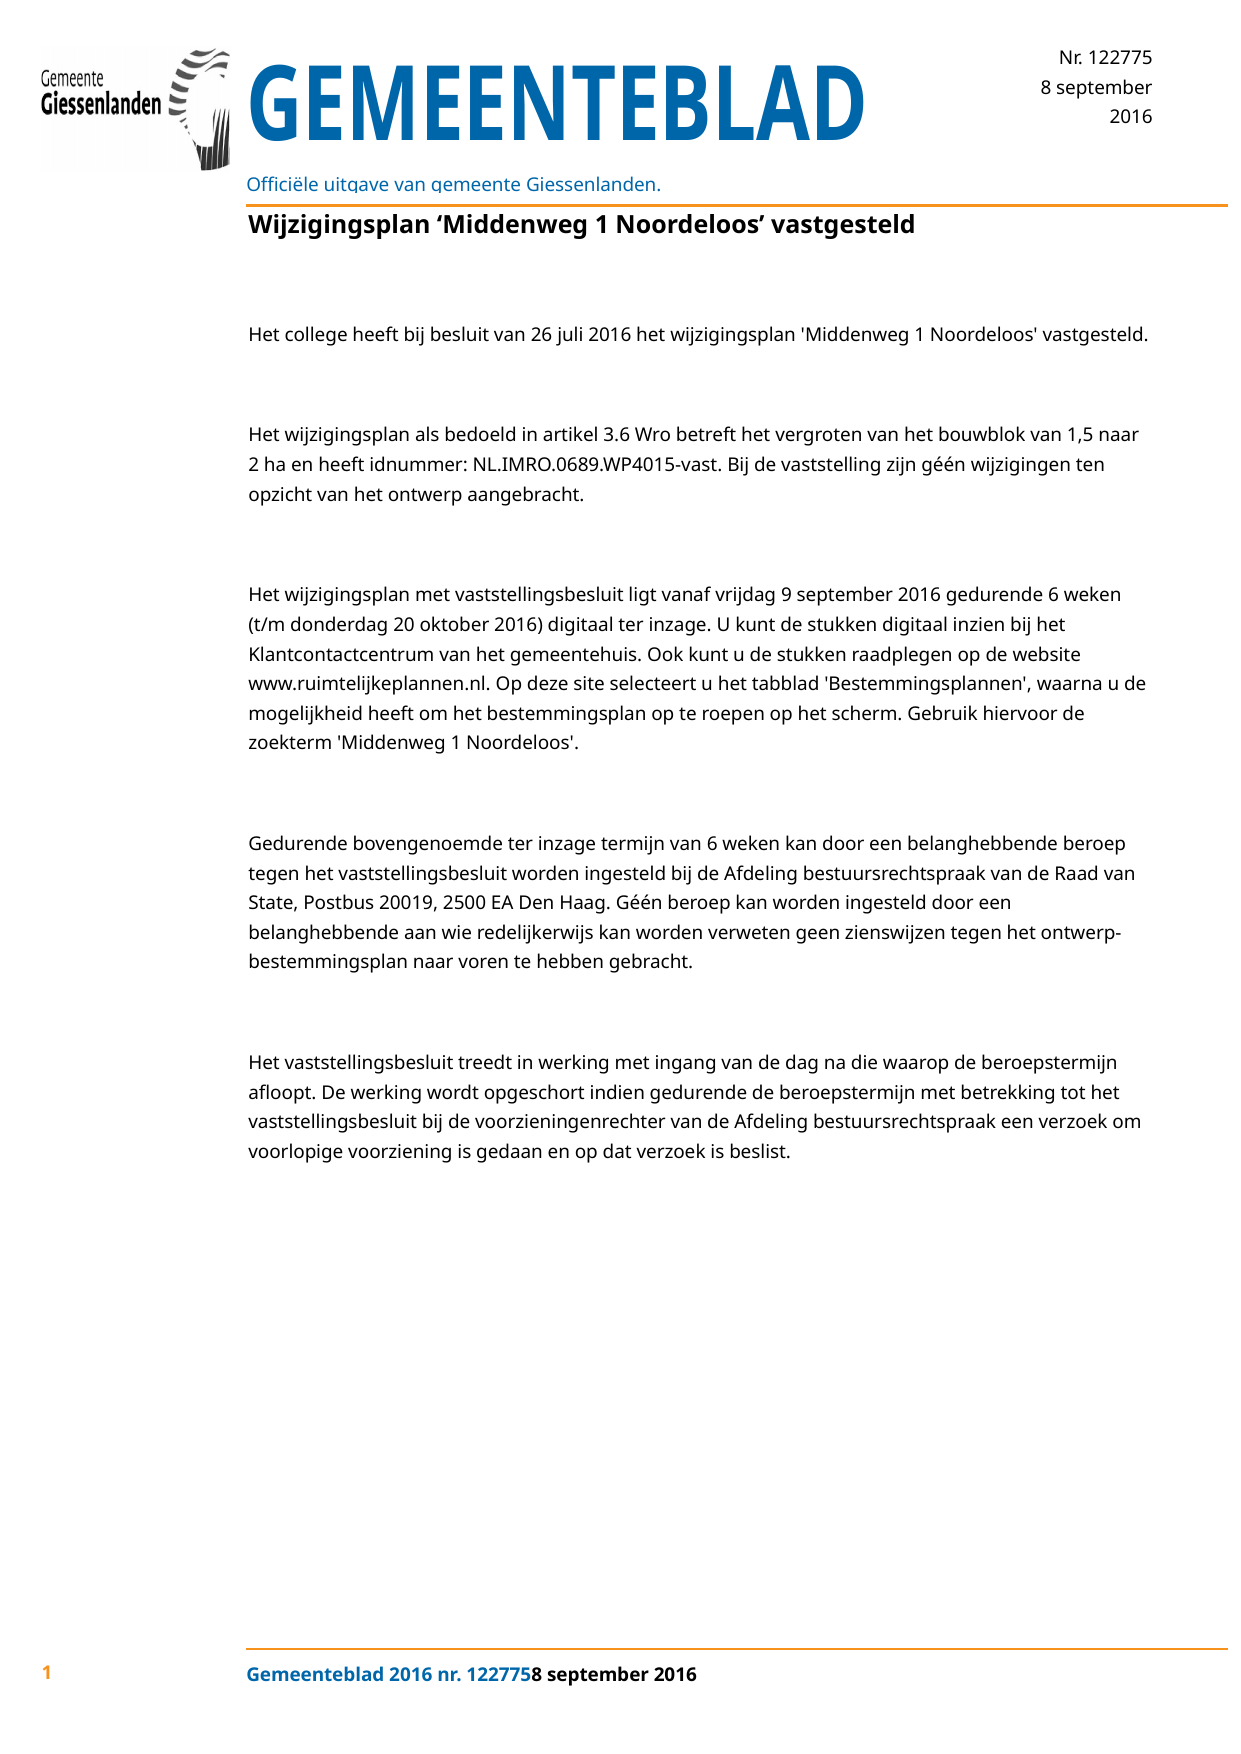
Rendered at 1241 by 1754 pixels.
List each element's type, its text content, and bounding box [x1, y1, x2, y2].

text Het vaststellingsbesluit treedt in werking met ingang van de dag na die waarop de beroepstermijn afloopt. De werking wordt opgeschort indien gedurende de beroepstermijn met betrekking tot het vaststellingsbesluit bij de voorzieningenrechter van de Afdeling bestuursrechtspraak een verzoek om voorlopige voorziening is gedaan en op dat verzoek is beslist. [248, 1049, 1152, 1164]
text Het wijzigingsplan met vaststellingsbesluit ligt vanaf vrijdag 9 september 2016 gedurende 6 weken (t/m donderdag 20 oktober 2016) digitaal ter inzage. U kunt de stukken digitaal inzien bij het Klantcontactcentrum van het gemeentehuis. Ook kunt u de stukken raadplegen op de website www.ruimtelijkeplannen.nl. Op deze site selecteert u het tabblad 'Bestemmingsplannen', waarna u de mogelijkheid heeft om het bestemmingsplan op te roepen op het scherm. Gebruik hiervoor de zoekterm 'Middenweg 1 Noordeloos'. [248, 582, 1152, 755]
picture [41, 47, 231, 172]
text Gedurende bovengenoemde ter inzage termijn van 6 weken kan door een belanghebbende beroep tegen het vaststellingsbesluit worden ingesteld bij de Afdeling bestuursrechtspraak van de Raad van State, Postbus 20019, 2500 EA Den Haag. Géén beroep kan worden ingesteld door een belanghebbende aan wie redelijkerwijs kan worden verweten geen zienswijzen tegen het ontwerp-bestemmingsplan naar voren te hebben gebracht. [248, 830, 1152, 974]
text Het college heeft bij besluit van 26 juli 2016 het wijzigingsplan 'Middenweg 1 Noordeloos' vastgesteld. [248, 321, 1152, 346]
text Wijzigingsplan ‘Middenweg 1 Noordeloos’ vastgesteld [248, 207, 1152, 241]
text Het wijzigingsplan als bedoeld in artikel 3.6 Wro betreft het vergroten van het bouwblok van 1,5 naar 2 ha en heeft idnummer: NL.IMRO.0689.WP4015-vast. Bij de vaststelling zijn géén wijzigingen ten opzicht van het ontwerp aangebracht. [248, 422, 1152, 506]
